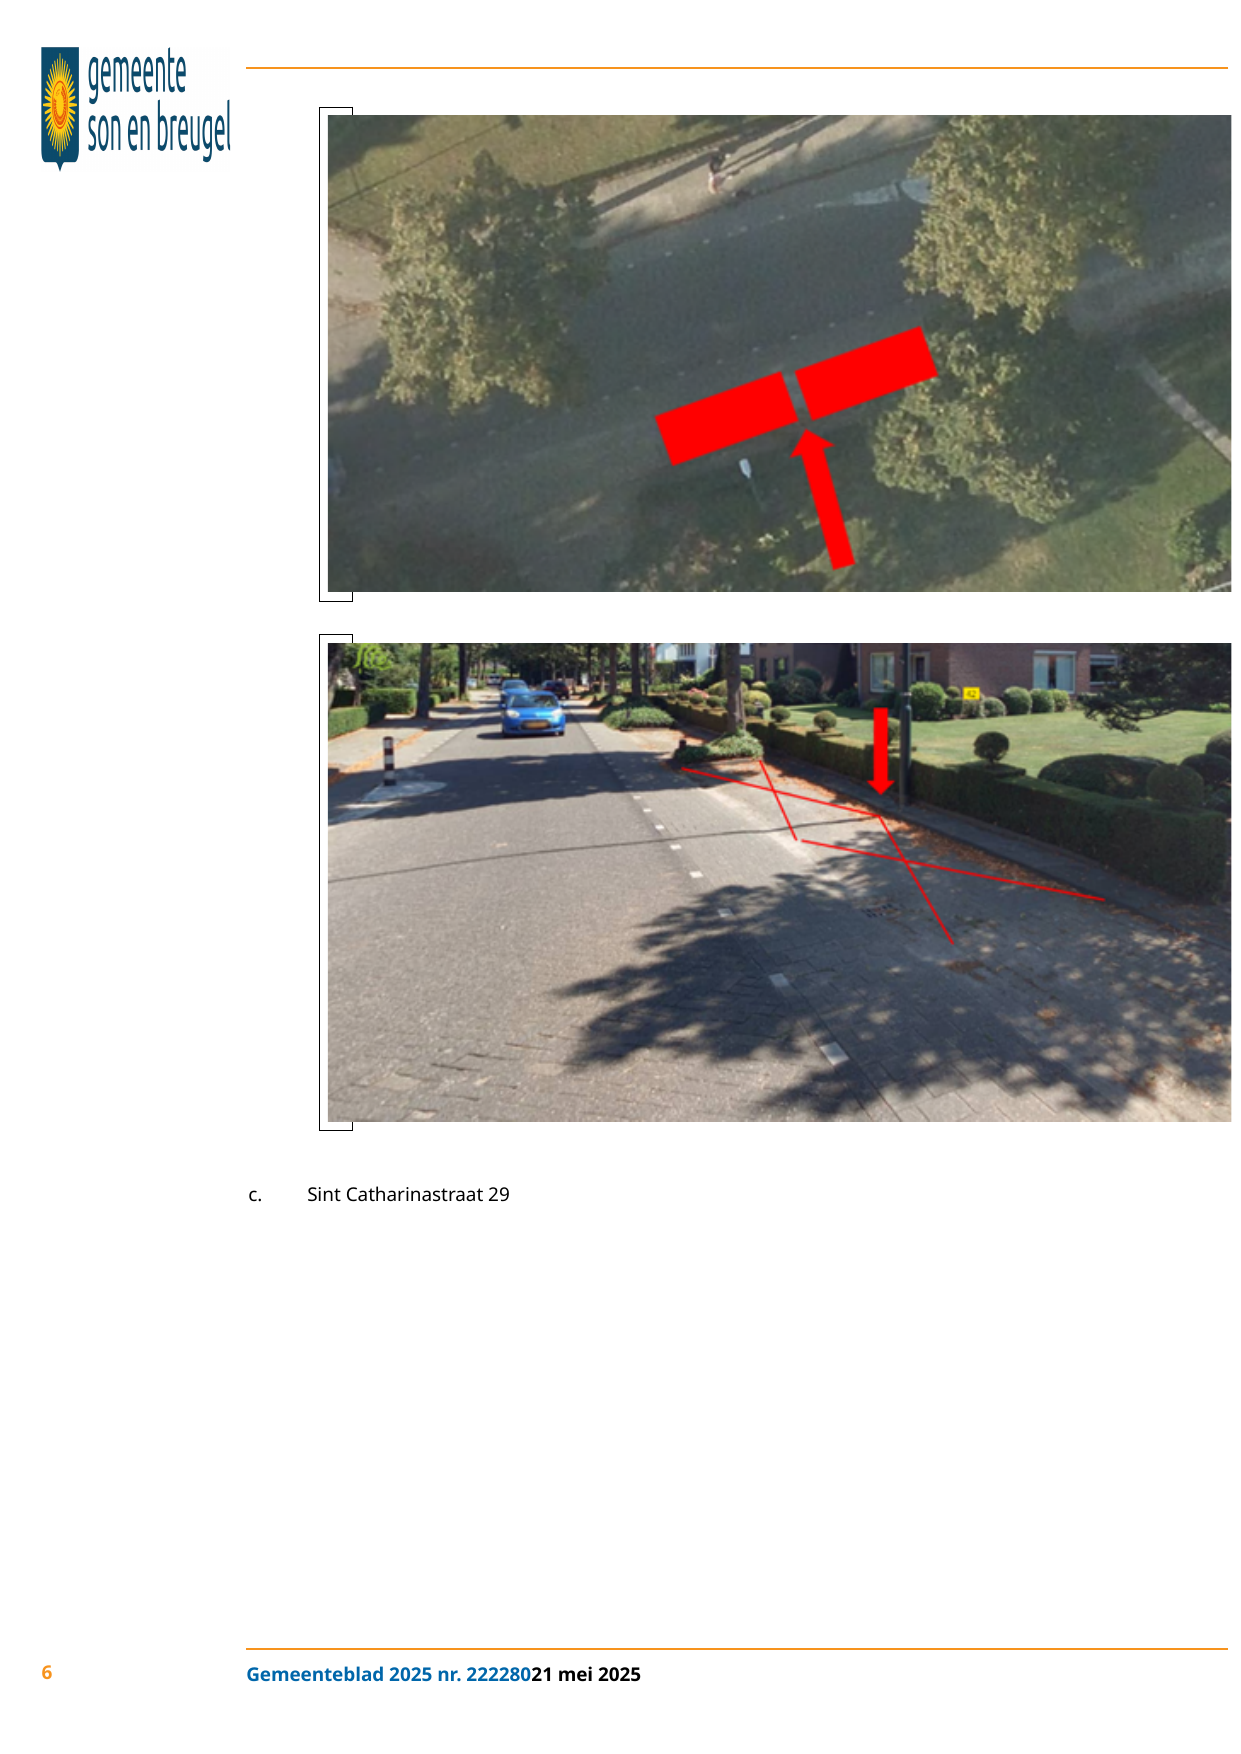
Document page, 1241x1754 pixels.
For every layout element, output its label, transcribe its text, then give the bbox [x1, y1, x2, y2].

picture [327, 115, 1232, 592]
picture [41, 47, 231, 172]
list Sint Catharinastraat 29 [248, 1181, 1152, 1207]
picture [327, 643, 1232, 1122]
